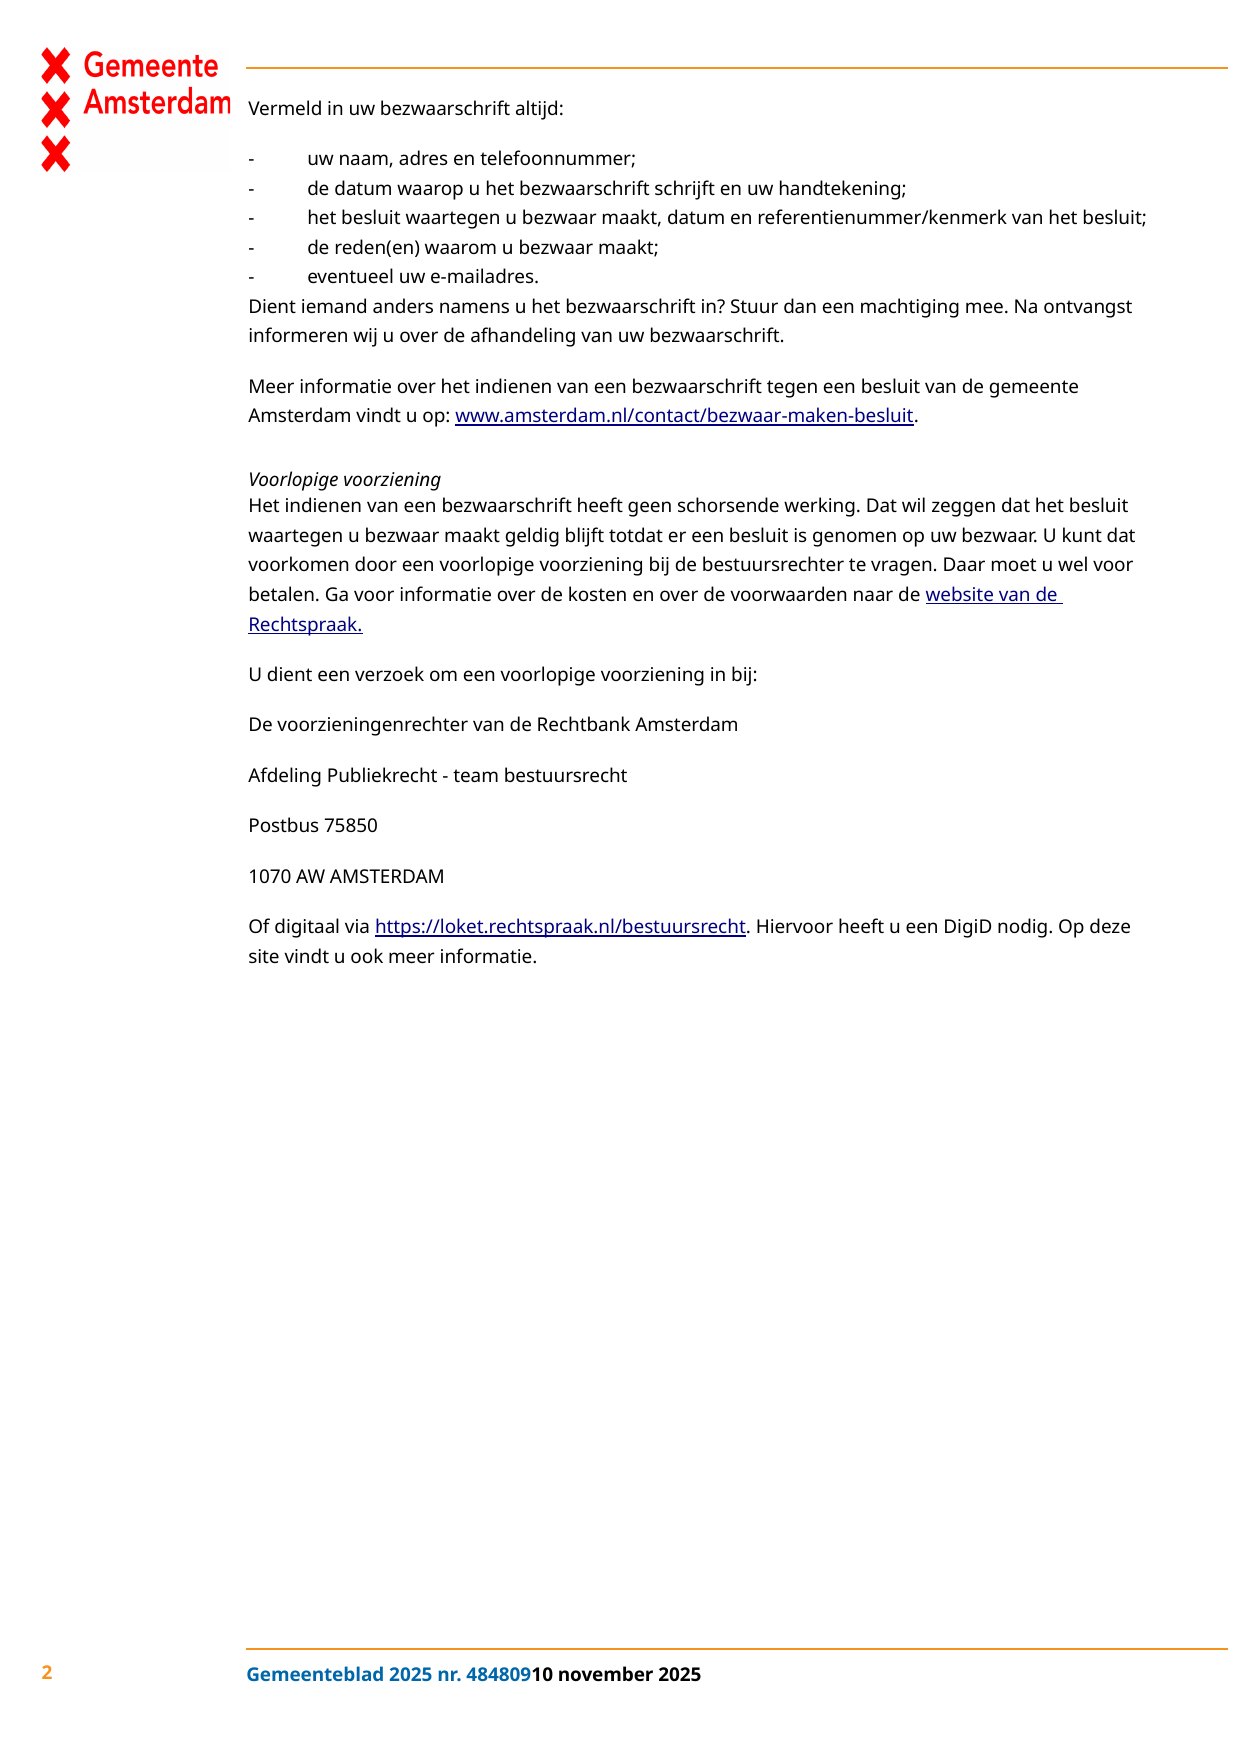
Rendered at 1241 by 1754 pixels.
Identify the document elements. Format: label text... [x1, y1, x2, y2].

text De voorzieningenrechter van de Rechtbank Amsterdam [248, 712, 1152, 737]
picture [41, 47, 231, 172]
list de reden(en) waarom u bezwaar maakt; [248, 234, 1152, 260]
text Afdeling Publiekrecht - team bestuursrecht [248, 762, 1152, 788]
text Dient iemand anders namens u het bezwaarschrift in? Stuur dan een machtiging mee. Na ontvangst informeren wij u over de afhandeling van uw bezwaarschrift. [248, 293, 1152, 348]
list het besluit waartegen u bezwaar maakt, datum en referentienummer/kenmerk van het besluit; [248, 204, 1152, 230]
list uw naam, adres en telefoonnummer; [248, 145, 1152, 171]
text Of digitaal via https://loket.rechtspraak.nl/bestuursrecht. Hiervoor heeft u een DigiD nodig. Op deze site vindt u ook meer informatie. [248, 913, 1152, 968]
text 1070 AW AMSTERDAM [248, 863, 1152, 888]
text Meer informatie over het indienen van een bezwaarschrift tegen een besluit van de gemeente Amsterdam vindt u op: www.amsterdam.nl/contact/bezwaar-maken-besluit. [248, 373, 1152, 428]
list eventueel uw e-mailadres. [248, 263, 1152, 289]
text Het indienen van een bezwaarschrift heeft geen schorsende werking. Dat wil zeggen dat het besluit waartegen u bezwaar maakt geldig blijft totdat er een besluit is genomen op uw bezwaar. U kunt dat voorkomen door een voorlopige voorziening bij de bestuursrechter te vragen. Daar moet u wel voor betalen. Ga voor informatie over de kosten en over de voorwaarden naar de website van de Rechtspraak. [248, 492, 1152, 636]
list de datum waarop u het bezwaarschrift schrijft en uw handtekening; [248, 175, 1152, 201]
text Vermeld in uw bezwaarschrift altijd: [248, 95, 1152, 121]
text Voorlopige voorziening [248, 467, 1152, 492]
text U dient een verzoek om een voorlopige voorziening in bij: [248, 661, 1152, 687]
text Postbus 75850 [248, 812, 1152, 838]
